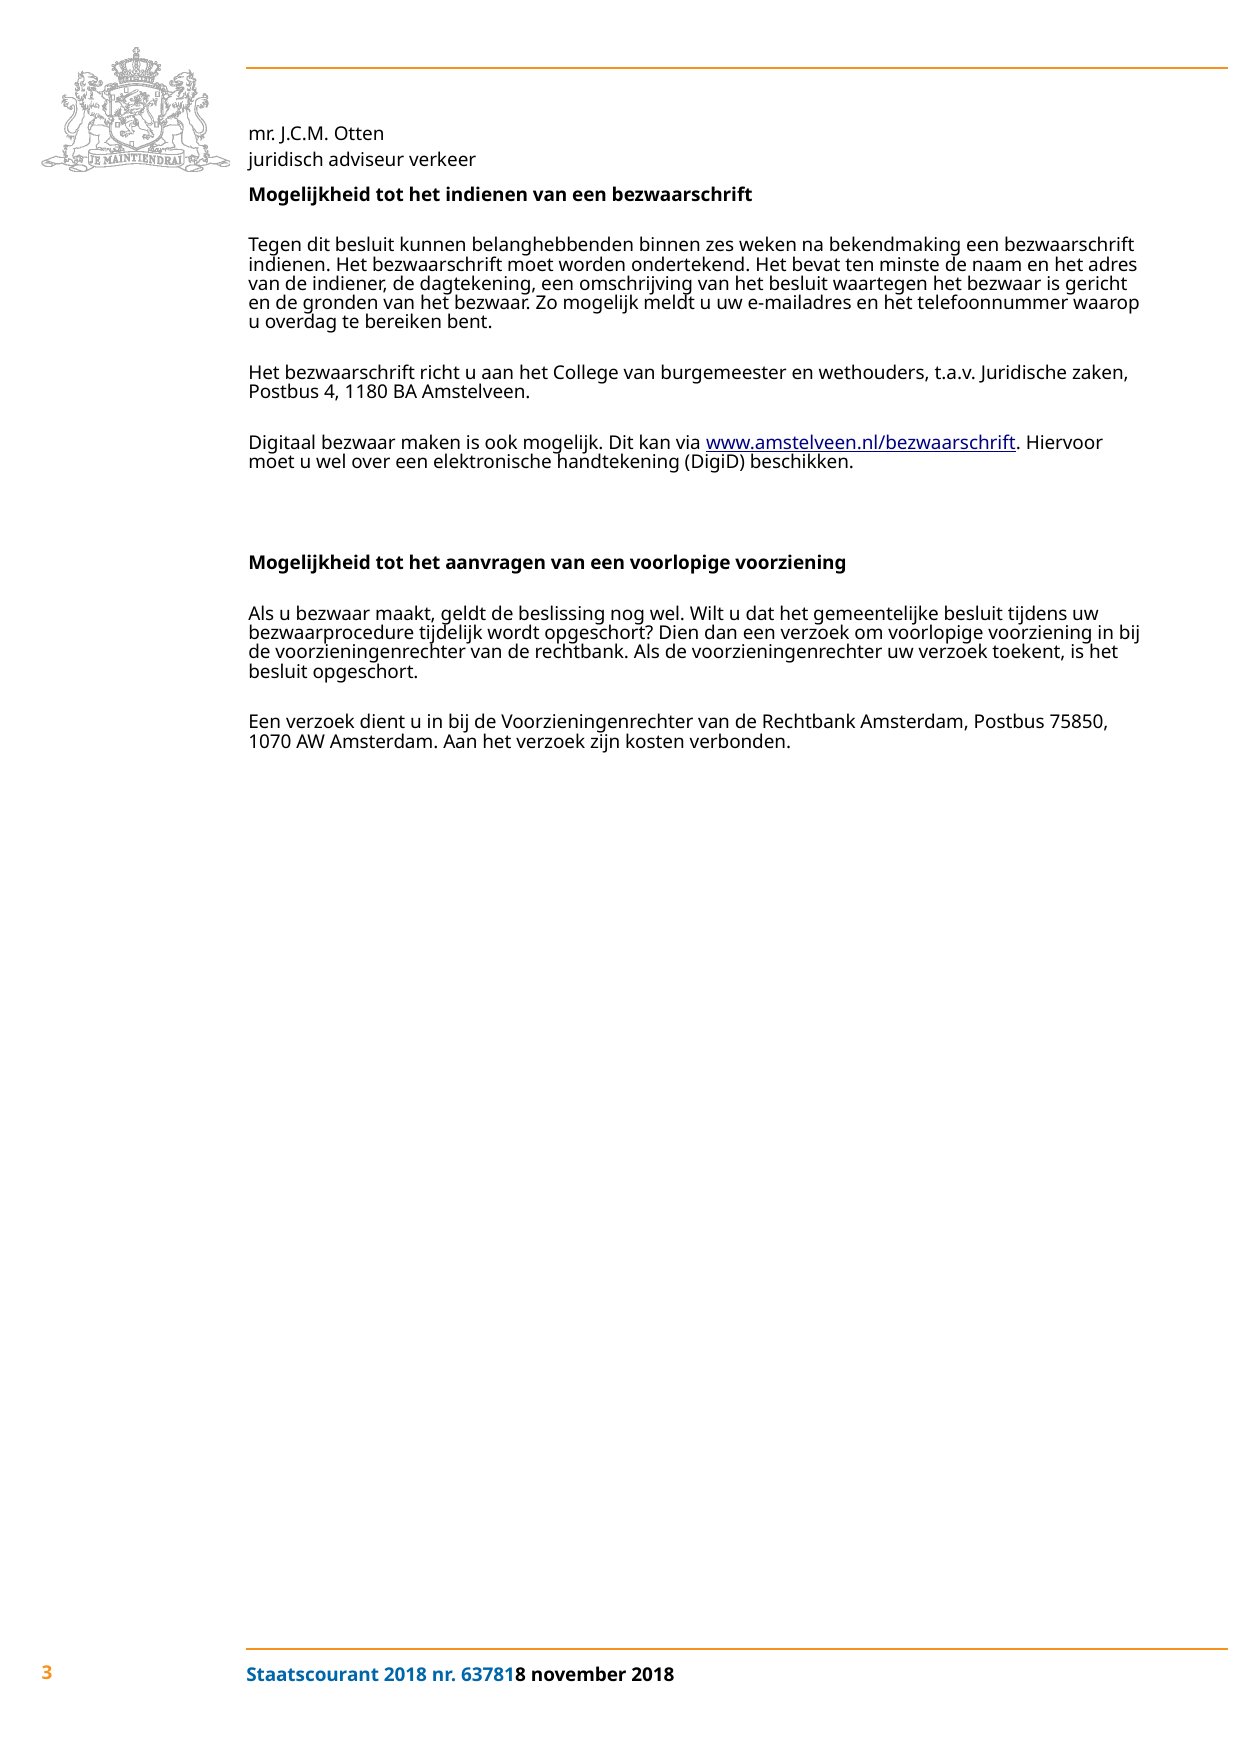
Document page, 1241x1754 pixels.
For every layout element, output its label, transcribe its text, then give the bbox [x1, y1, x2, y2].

text juridisch adviseur verkeer [248, 146, 1152, 172]
picture [41, 47, 231, 172]
text Mogelijkheid tot het aanvragen van een voorlopige voorziening [248, 554, 1152, 574]
text Als u bezwaar maakt, geldt de beslissing nog wel. Wilt u dat het gemeentelijke besluit tijdens uw bezwaarprocedure tijdelijk wordt opgeschort? Dien dan een verzoek om voorlopige voorziening in bij de voorzieningenrechter van de rechtbank. Als de voorzieningenrechter uw verzoek toekent, is het besluit opgeschort. [248, 605, 1152, 682]
text Digitaal bezwaar maken is ook mogelijk. Dit kan via www.amstelveen.nl/bezwaarschrift. Hiervoor moet u wel over een elektronische handtekening (DigiD) beschikken. [248, 434, 1152, 472]
text Tegen dit besluit kunnen belanghebbenden binnen zes weken na bekendmaking een bezwaarschrift indienen. Het bezwaarschrift moet worden ondertekend. Het bevat ten minste de naam en het adres van de indiener, de dagtekening, een omschrijving van het besluit waartegen het bezwaar is gericht en de gronden van het bezwaar. Zo mogelijk meldt u uw e-mailadres en het telefoonnummer waarop u overdag te bereiken bent. [248, 236, 1152, 333]
text Het bezwaarschrift richt u aan het College van burgemeester en wethouders, t.a.v. Juridische zaken, Postbus 4, 1180 BA Amstelveen. [248, 364, 1152, 402]
text mr. J.C.M. Otten [248, 121, 1152, 146]
text Mogelijkheid tot het indienen van een bezwaarschrift [248, 186, 1152, 205]
text Een verzoek dient u in bij de Voorzieningenrechter van de Rechtbank Amsterdam, Postbus 75850, 1070 AW Amsterdam. Aan het verzoek zijn kosten verbonden. [248, 713, 1152, 752]
